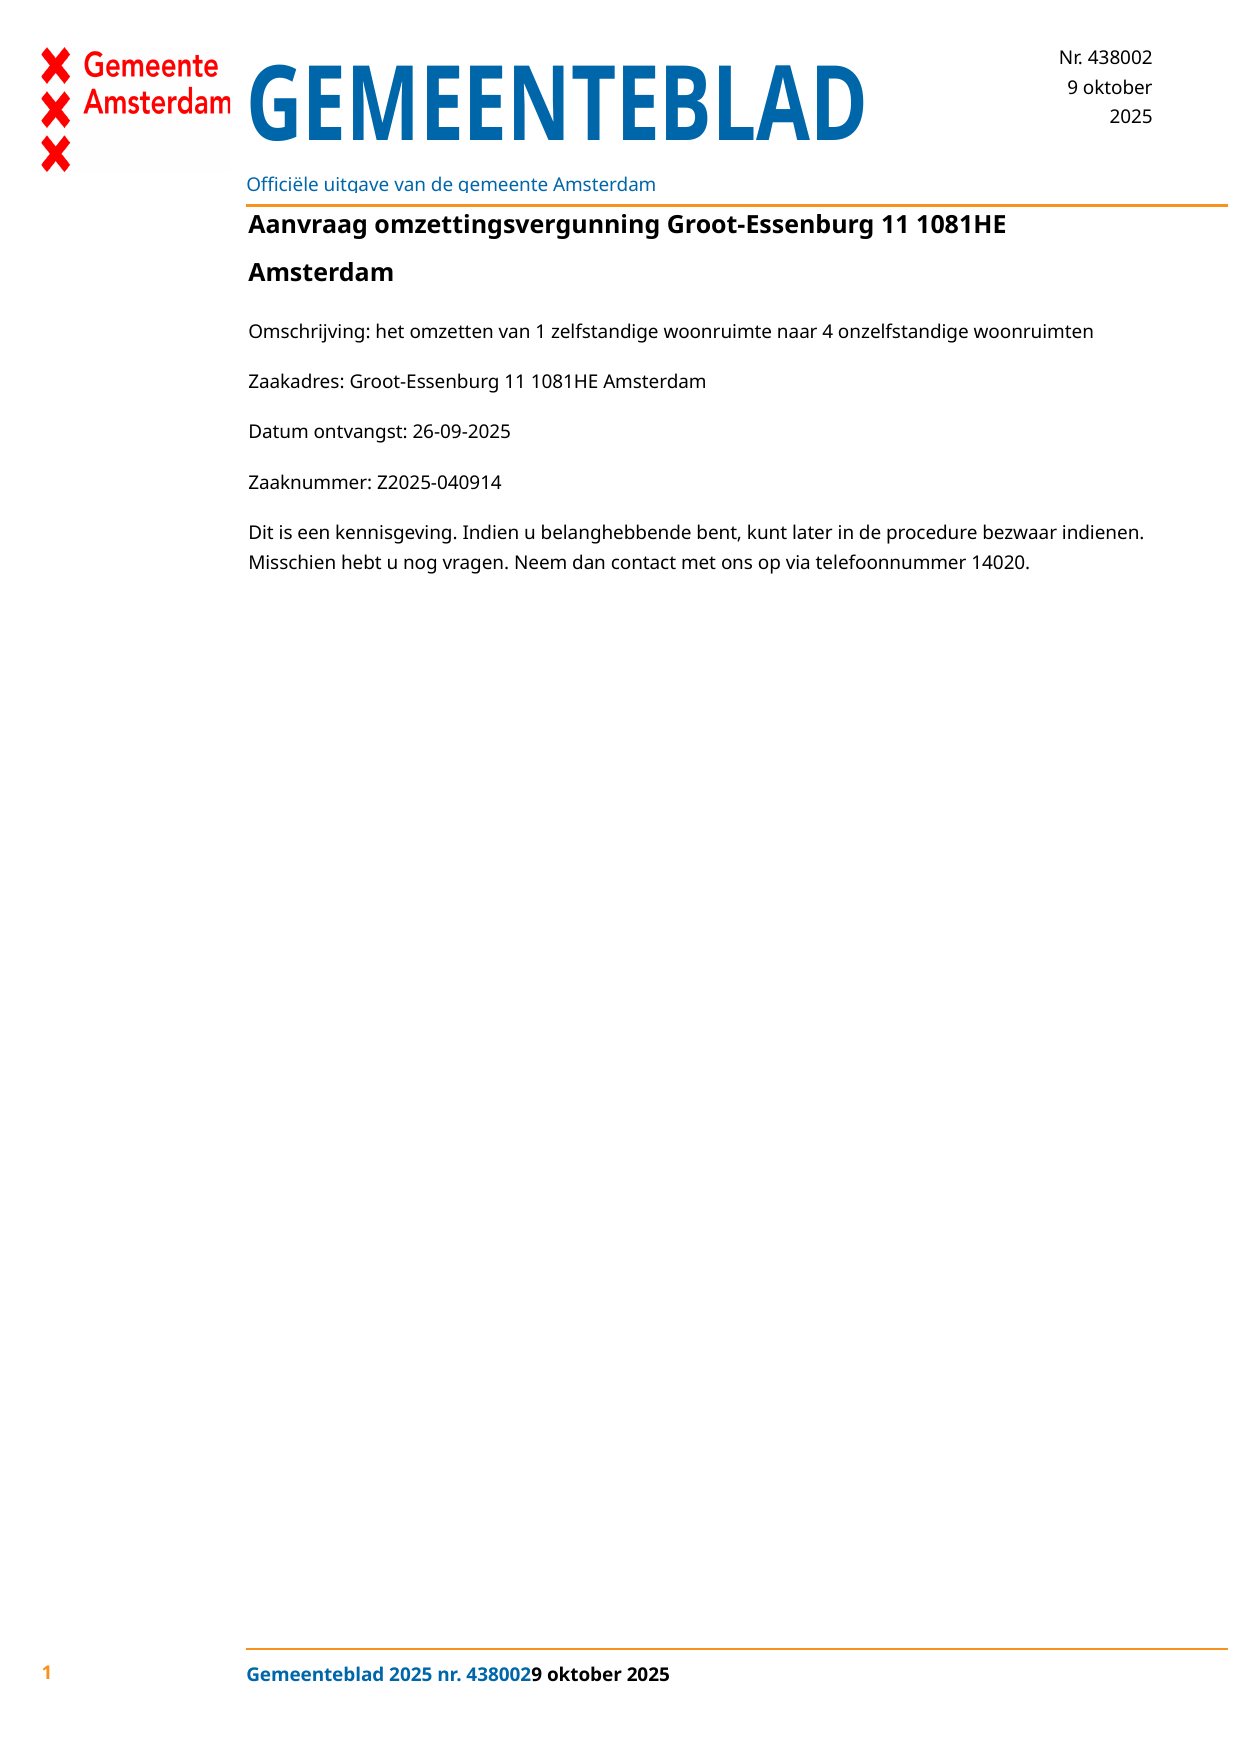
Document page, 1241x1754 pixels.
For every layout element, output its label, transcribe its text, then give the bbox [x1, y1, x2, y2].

text Dit is een kennisgeving. Indien u belanghebbende bent, kunt later in de procedure bezwaar indienen. Misschien hebt u nog vragen. Neem dan contact met ons op via telefoonnummer 14020. [248, 519, 1152, 575]
picture [41, 47, 231, 172]
text Zaaknummer: Z2025-040914 [248, 469, 1152, 495]
text Aanvraag omzettingsvergunning Groot-Essenburg 11 1081HE Amsterdam [248, 207, 1152, 288]
text Omschrijving: het omzetten van 1 zelfstandige woonruimte naar 4 onzelfstandige woonruimten [248, 318, 1152, 344]
text Zaakadres: Groot-Essenburg 11 1081HE Amsterdam [248, 368, 1152, 394]
text Datum ontvangst: 26-09-2025 [248, 419, 1152, 444]
